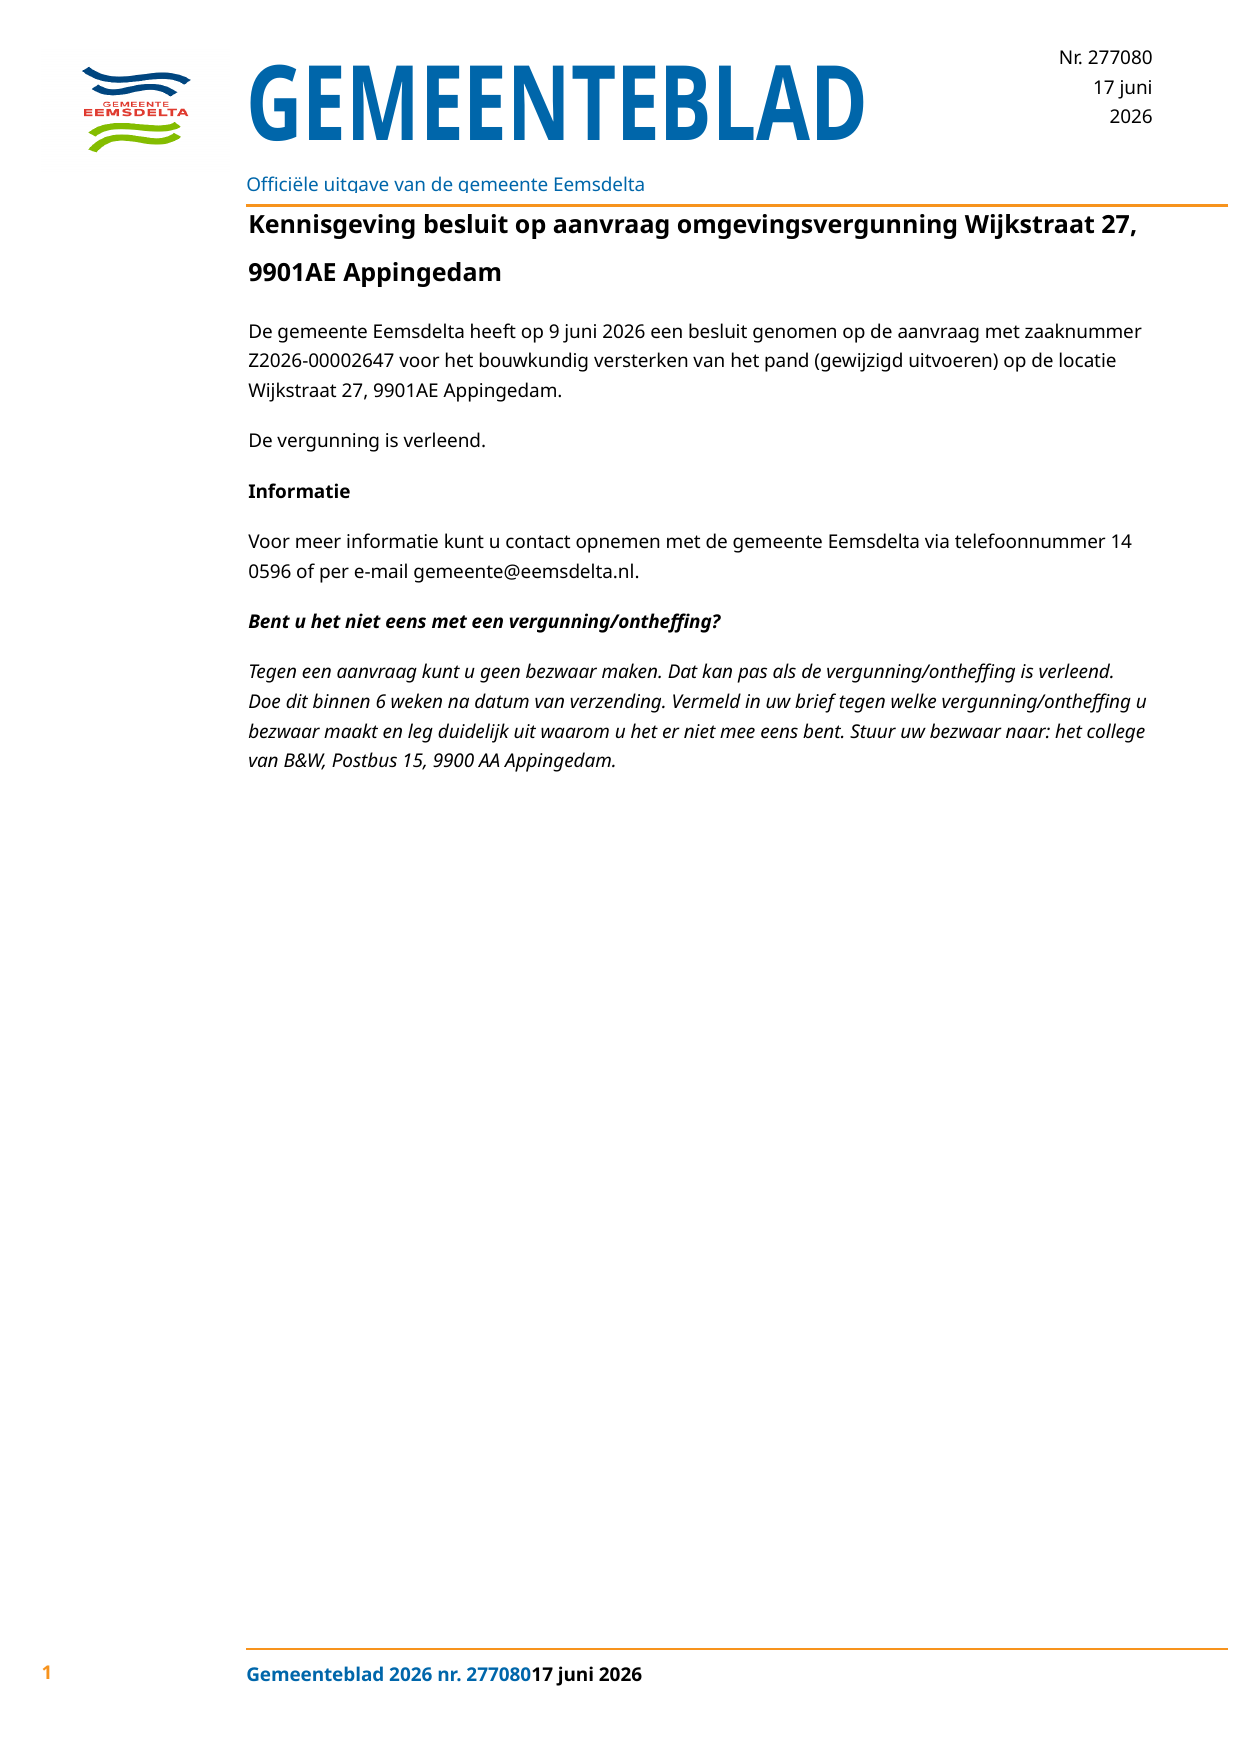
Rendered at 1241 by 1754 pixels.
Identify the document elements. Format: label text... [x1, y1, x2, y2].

text Kennisgeving besluit op aanvraag omgevingsvergunning Wijkstraat 27, 9901AE Appingedam [248, 207, 1152, 288]
text Voor meer informatie kunt u contact opnemen met de gemeente Eemsdelta via telefoonnummer 14 0596 of per e-mail gemeente@eemsdelta.nl. [248, 528, 1152, 584]
text Bent u het niet eens met een vergunning/ontheffing? [248, 608, 1152, 634]
picture [41, 47, 231, 172]
text De vergunning is verleend. [248, 427, 1152, 453]
text De gemeente Eemsdelta heeft op 9 juni 2026 een besluit genomen op de aanvraag met zaaknummer Z2026-00002647 voor het bouwkundig versterken van het pand (gewijzigd uitvoeren) op de locatie Wijkstraat 27, 9901AE Appingedam. [248, 318, 1152, 403]
text Tegen een aanvraag kunt u geen bezwaar maken. Dat kan pas als de vergunning/ontheffing is verleend. Doe dit binnen 6 weken na datum van verzending. Vermeld in uw brief tegen welke vergunning/ontheffing u bezwaar maakt en leg duidelijk uit waarom u het er niet mee eens bent. Stuur uw bezwaar naar: het college van B&W, Postbus 15, 9900 AA Appingedam. [248, 659, 1152, 773]
text Informatie [248, 478, 1152, 504]
